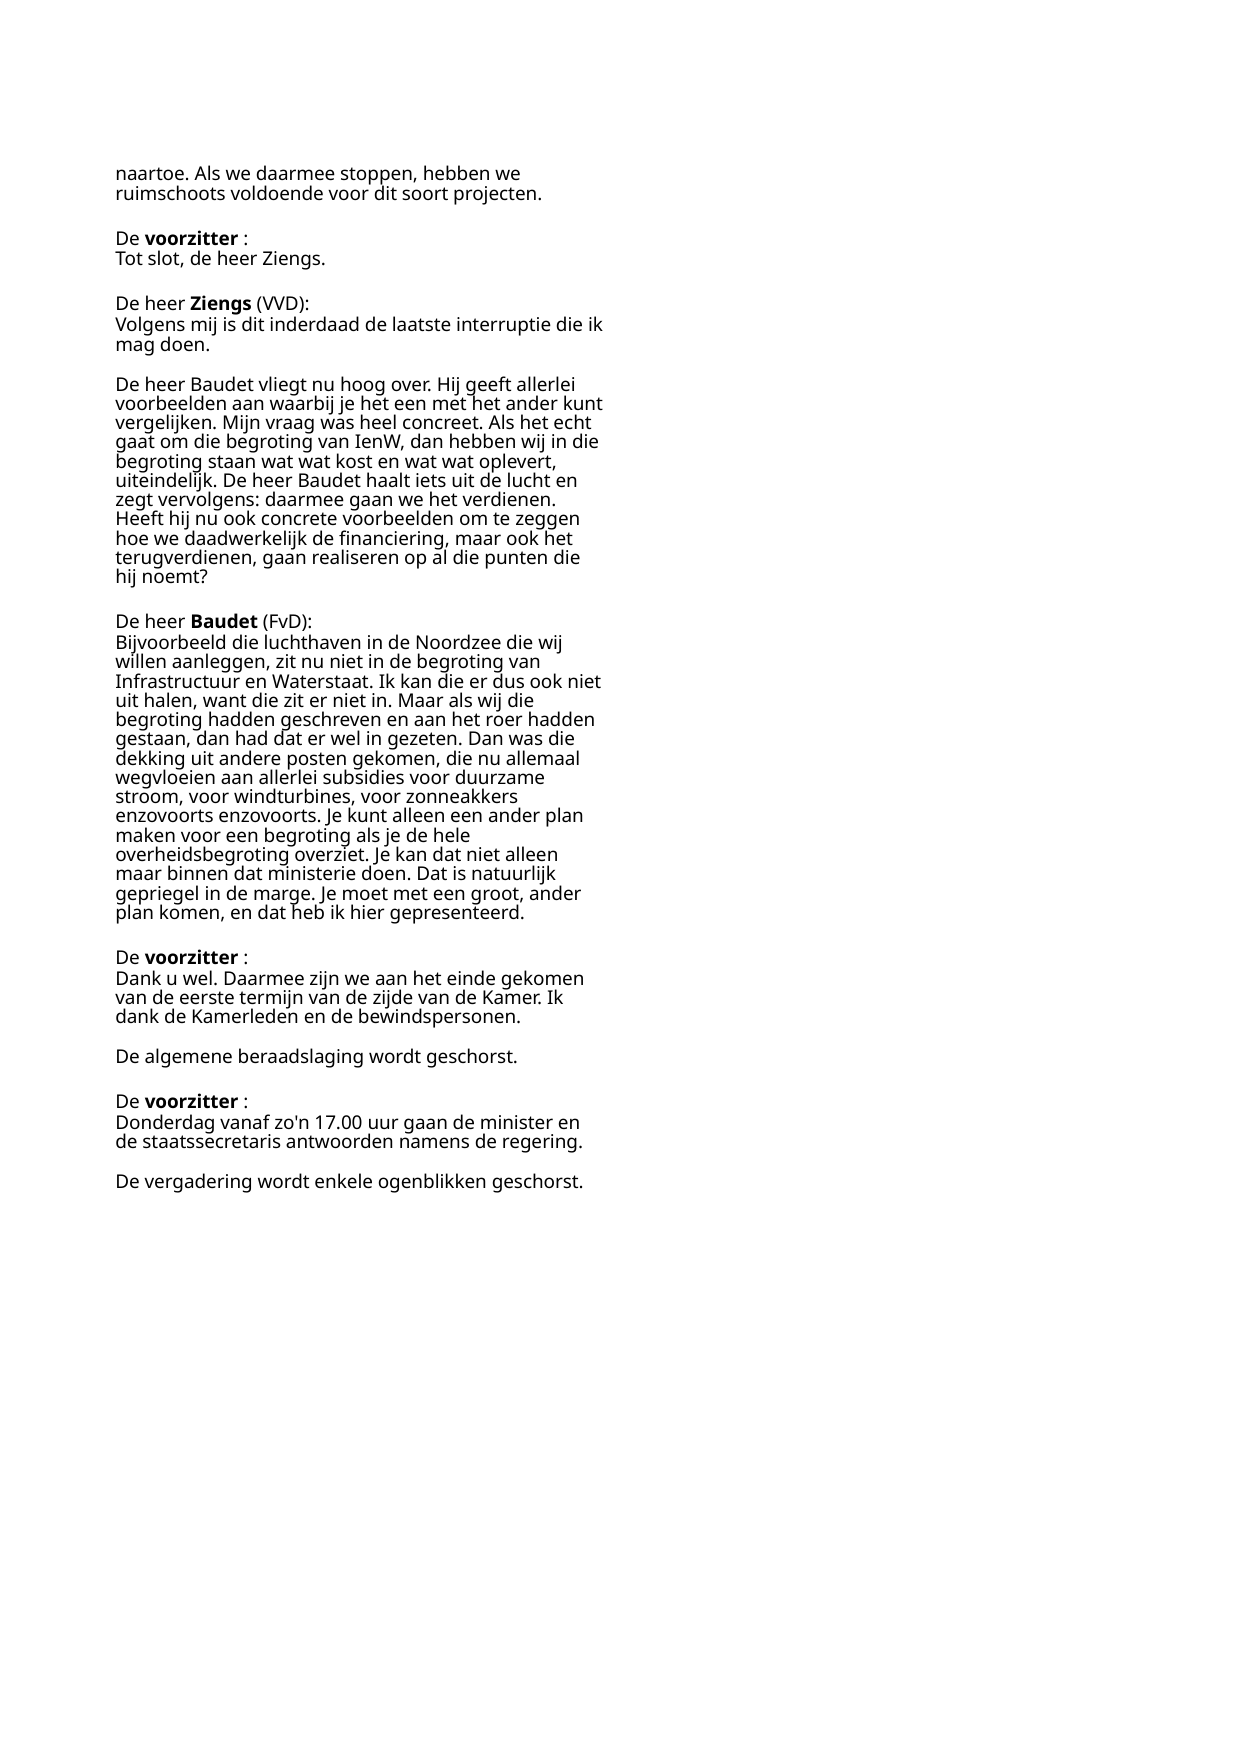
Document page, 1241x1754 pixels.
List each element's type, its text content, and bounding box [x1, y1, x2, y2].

text De heer Baudet vliegt nu hoog over. Hij geeft allerlei voorbeelden aan waarbij je het een met het ander kunt vergelijken. Mijn vraag was heel concreet. Als het echt gaat om die begroting van IenW, dan hebben wij in die begroting staan wat wat kost en wat wat oplevert, uiteindelijk. De heer Baudet haalt iets uit de lucht en zegt vervolgens: daarmee gaan we het verdienen. Heeft hij nu ook concrete voorbeelden om te zeggen hoe we daadwerkelijk de financiering, maar ook het terugverdienen, gaan realiseren op al die punten die hij noemt? [115, 376, 605, 587]
text De voorzitter : [115, 1088, 605, 1114]
text De vergadering wordt enkele ogenblikken geschorst. [115, 1173, 605, 1193]
text Volgens mij is dit inderdaad de laatste interruptie die ik mag doen. [115, 316, 605, 355]
text Bijvoorbeeld die luchthaven in de Noordzee die wij willen aanleggen, zit nu niet in de begroting van Infrastructuur en Waterstaat. Ik kan die er dus ook niet uit halen, want die zit er niet in. Maar als wij die begroting hadden geschreven en aan het roer hadden gestaan, dan had dat er wel in gezeten. Dan was die dekking uit andere posten gekomen, die nu allemaal wegvloeien aan allerlei subsidies voor duurzame stroom, voor windturbines, voor zonneakkers enzovoorts enzovoorts. Je kunt alleen een ander plan maken voor een begroting als je de hele overheidsbegroting overziet. Je kan dat niet alleen maar binnen dat ministerie doen. Dat is natuurlijk gepriegel in de marge. Je moet met een groot, ander plan komen, en dat heb ik hier gepresenteerd. [115, 634, 605, 923]
text De algemene beraadslaging wordt geschorst. [115, 1048, 605, 1068]
text Donderdag vanaf zo'n 17.00 uur gaan de minister en de staatssecretaris antwoorden namens de regering. [115, 1114, 605, 1153]
text Tot slot, de heer Ziengs. [115, 250, 605, 270]
text De voorzitter : [115, 225, 605, 250]
text Dank u wel. Daarmee zijn we aan het einde gekomen van de eerste termijn van de zijde van de Kamer. Ik dank de Kamerleden en de bewindspersonen. [115, 970, 605, 1027]
text De heer Baudet (FvD): [115, 608, 605, 634]
text De heer Ziengs (VVD): [115, 291, 605, 316]
text naartoe. Als we daarmee stoppen, hebben we ruimschoots voldoende voor dit soort projecten. [115, 165, 605, 204]
text De voorzitter : [115, 944, 605, 970]
